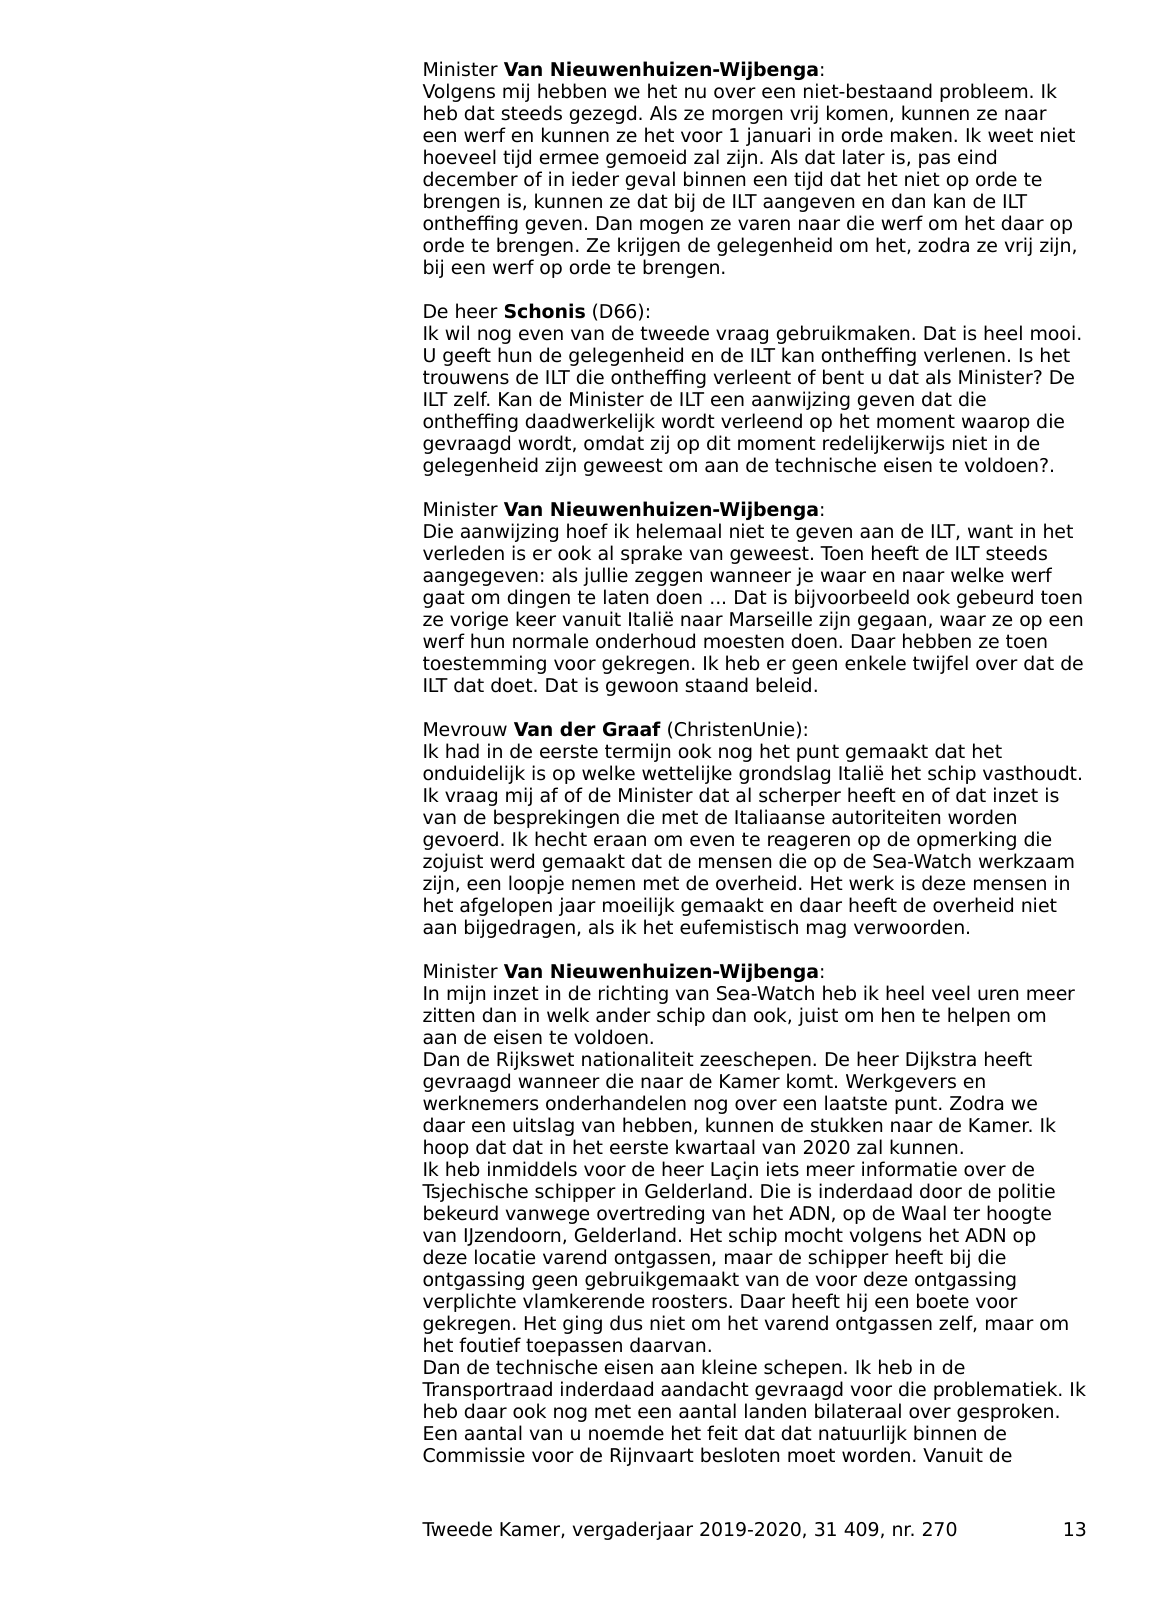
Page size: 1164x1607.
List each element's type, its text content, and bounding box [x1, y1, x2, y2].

text Minister Van Nieuwenhuizen-Wijbenga: [422, 499, 1087, 521]
text Dan de Rijkswet nationaliteit zeeschepen. De heer Dijkstra heeft gevraagd wanneer die naar de Kamer komt. Werkgevers en werknemers onderhandelen nog over een laatste punt. Zodra we daar een uitslag van hebben, kunnen de stukken naar de Kamer. Ik hoop dat dat in het eerste kwartaal van 2020 zal kunnen. [422, 1049, 1087, 1159]
text Die aanwijzing hoef ik helemaal niet te geven aan de ILT, want in het verleden is er ook al sprake van geweest. Toen heeft de ILT steeds aangegeven: als jullie zeggen wanneer je waar en naar welke werf gaat om dingen te laten doen ... Dat is bijvoorbeeld ook gebeurd toen ze vorige keer vanuit Italië naar Marseille zijn gegaan, waar ze op een werf hun normale onderhoud moesten doen. Daar hebben ze toen toestemming voor gekregen. Ik heb er geen enkele twijfel over dat de ILT dat doet. Dat is gewoon staand beleid. [422, 521, 1087, 697]
text Dan de technische eisen aan kleine schepen. Ik heb in de Transportraad inderdaad aandacht gevraagd voor die problematiek. Ik heb daar ook nog met een aantal landen bilateraal over gesproken. Een aantal van u noemde het feit dat dat natuurlijk binnen de Commissie voor de Rijnvaart besloten moet worden. Vanuit de [422, 1357, 1087, 1467]
text Ik had in de eerste termijn ook nog het punt gemaakt dat het onduidelijk is op welke wettelijke grondslag Italië het schip vasthoudt. Ik vraag mij af of de Minister dat al scherper heeft en of dat inzet is van de besprekingen die met de Italiaanse autoriteiten worden gevoerd. Ik hecht eraan om even te reageren op de opmerking die zojuist werd gemaakt dat de mensen die op de Sea-Watch werkzaam zijn, een loopje nemen met de overheid. Het werk is deze mensen in het afgelopen jaar moeilijk gemaakt en daar heeft de overheid niet aan bijgedragen, als ik het eufemistisch mag verwoorden. [422, 741, 1087, 939]
text De heer Schonis (D66): [422, 301, 1087, 323]
text Ik wil nog even van de tweede vraag gebruikmaken. Dat is heel mooi. U geeft hun de gelegenheid en de ILT kan ontheffing verlenen. Is het trouwens de ILT die ontheffing verleent of bent u dat als Minister? De ILT zelf. Kan de Minister de ILT een aanwijzing geven dat die ontheffing daadwerkelijk wordt verleend op het moment waarop die gevraagd wordt, omdat zij op dit moment redelijkerwijs niet in de gelegenheid zijn geweest om aan de technische eisen te voldoen?. [422, 323, 1087, 477]
text Ik heb inmiddels voor de heer Laçin iets meer informatie over de Tsjechische schipper in Gelderland. Die is inderdaad door de politie bekeurd vanwege overtreding van het ADN, op de Waal ter hoogte van IJzendoorn, Gelderland. Het schip mocht volgens het ADN op deze locatie varend ontgassen, maar de schipper heeft bij die ontgassing geen gebruikgemaakt van de voor deze ontgassing verplichte vlamkerende roosters. Daar heeft hij een boete voor gekregen. Het ging dus niet om het varend ontgassen zelf, maar om het foutief toepassen daarvan. [422, 1159, 1087, 1357]
text In mijn inzet in de richting van Sea-Watch heb ik heel veel uren meer zitten dan in welk ander schip dan ook, juist om hen te helpen om aan de eisen te voldoen. [422, 983, 1087, 1049]
text Minister Van Nieuwenhuizen-Wijbenga: [422, 961, 1087, 983]
text Minister Van Nieuwenhuizen-Wijbenga: [422, 59, 1087, 81]
text Mevrouw Van der Graaf (ChristenUnie): [422, 719, 1087, 741]
text Volgens mij hebben we het nu over een niet-bestaand probleem. Ik heb dat steeds gezegd. Als ze morgen vrij komen, kunnen ze naar een werf en kunnen ze het voor 1 januari in orde maken. Ik weet niet hoeveel tijd ermee gemoeid zal zijn. Als dat later is, pas eind december of in ieder geval binnen een tijd dat het niet op orde te brengen is, kunnen ze dat bij de ILT aangeven en dan kan de ILT ontheffing geven. Dan mogen ze varen naar die werf om het daar op orde te brengen. Ze krijgen de gelegenheid om het, zodra ze vrij zijn, bij een werf op orde te brengen. [422, 81, 1087, 279]
